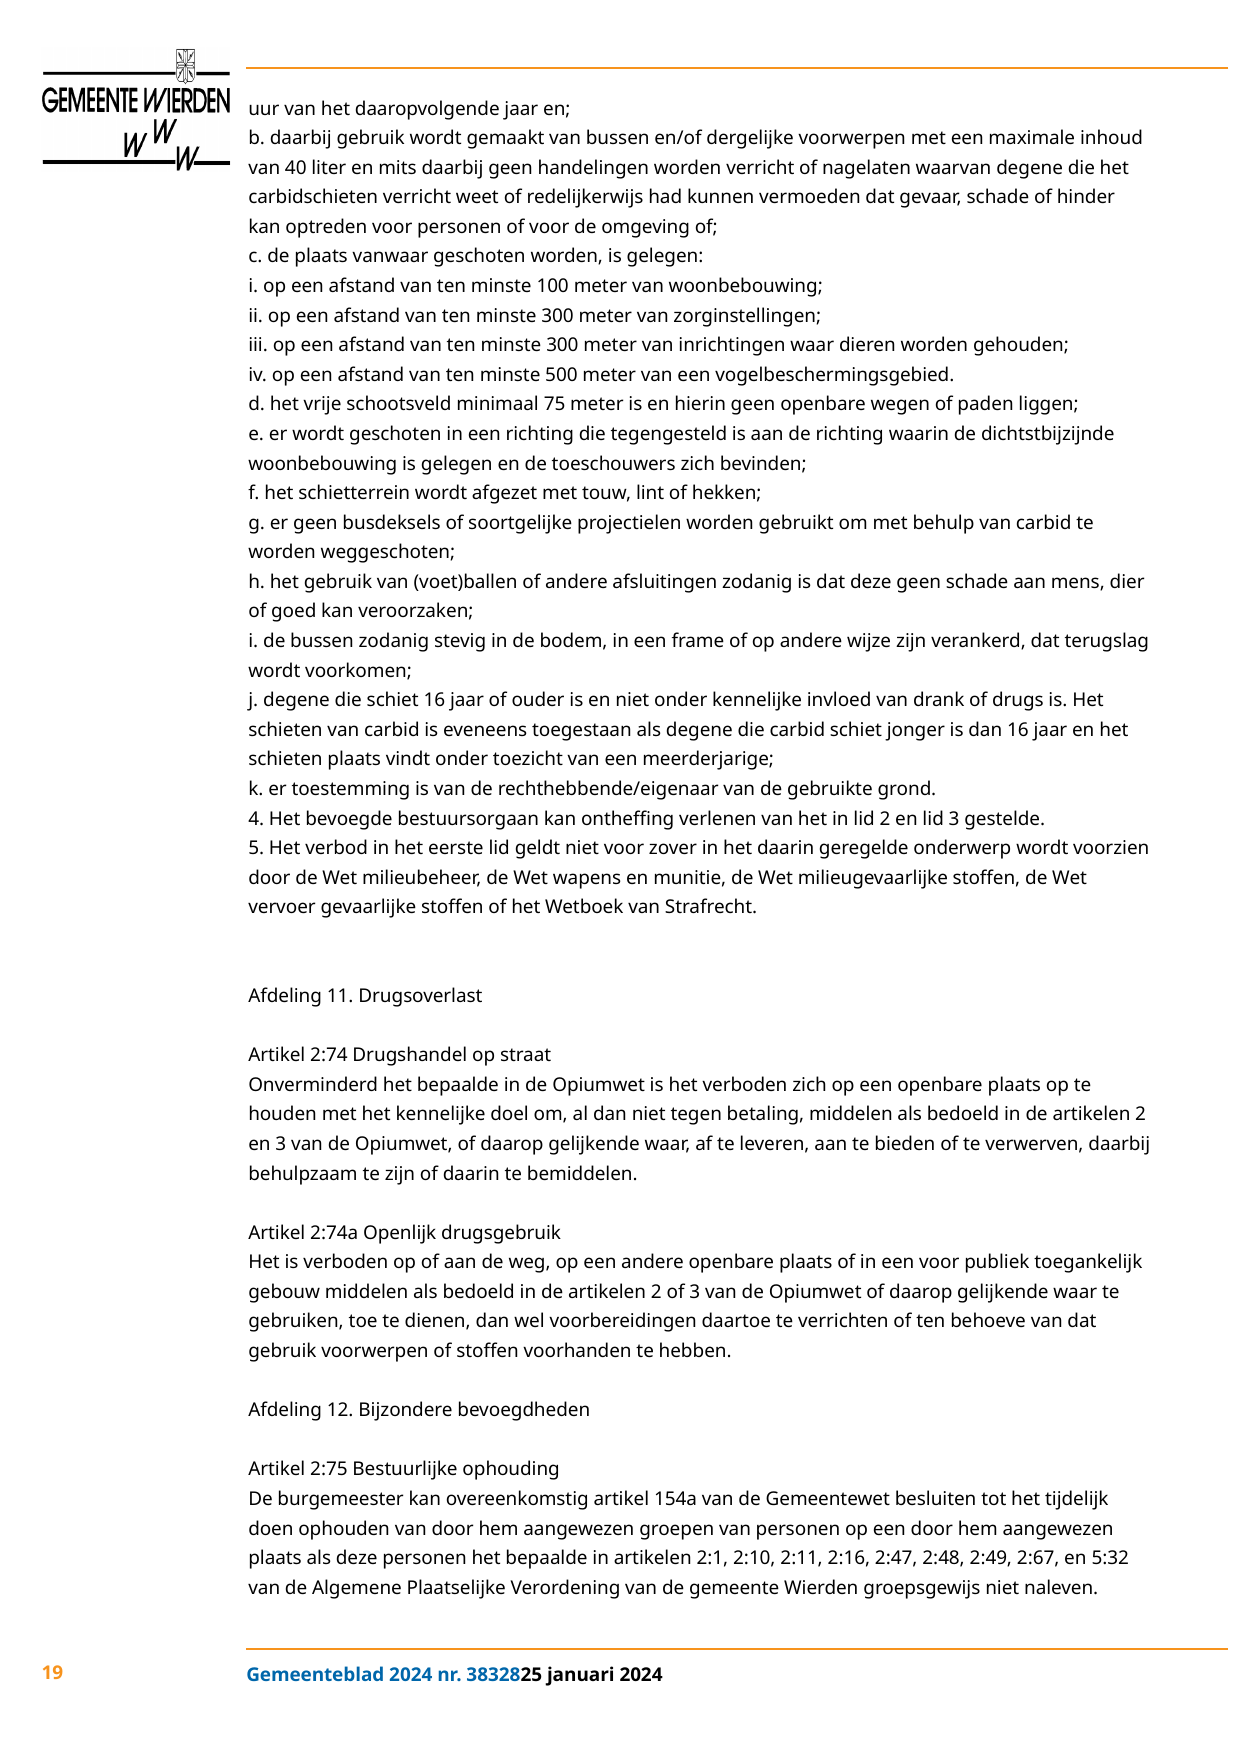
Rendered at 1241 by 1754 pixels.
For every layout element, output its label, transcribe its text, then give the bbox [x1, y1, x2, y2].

text h. het gebruik van (voet)ballen of andere afsluitingen zodanig is dat deze geen schade aan mens, dier of goed kan veroorzaken; [248, 568, 1152, 623]
text i. op een afstand van ten minste 100 meter van woonbebouwing; [248, 272, 1152, 298]
text f. het schietterrein wordt afgezet met touw, lint of hekken; [248, 479, 1152, 505]
picture [41, 47, 231, 172]
text b. daarbij gebruik wordt gemaakt van bussen en/of dergelijke voorwerpen met een maximale inhoud van 40 liter en mits daarbij geen handelingen worden verricht of nagelaten waarvan degene die het carbidschieten verricht weet of redelijkerwijs had kunnen vermoeden dat gevaar, schade of hinder kan optreden voor personen of voor de omgeving of; [248, 124, 1152, 239]
text Het is verboden op of aan de weg, op een andere openbare plaats of in een voor publiek toegankelijk gebouw middelen als bedoeld in de artikelen 2 of 3 van de Opiumwet of daarop gelijkende waar te gebruiken, toe te dienen, dan wel voorbereidingen daartoe te verrichten of ten behoeve van dat gebruik voorwerpen of stoffen voorhanden te hebben. [248, 1248, 1152, 1363]
text ii. op een afstand van ten minste 300 meter van zorginstellingen; [248, 302, 1152, 328]
text uur van het daaropvolgende jaar en; [248, 95, 1152, 121]
text Artikel 2:74 Drugshandel op straat [248, 1041, 1152, 1067]
text d. het vrije schootsveld minimaal 75 meter is en hierin geen openbare wegen of paden liggen; [248, 391, 1152, 416]
text j. degene die schiet 16 jaar of ouder is en niet onder kennelijke invloed van drank of drugs is. Het schieten van carbid is eveneens toegestaan als degene die carbid schiet jonger is dan 16 jaar en het schieten plaats vindt onder toezicht van een meerderjarige; [248, 686, 1152, 771]
text e. er wordt geschoten in een richting die tegengesteld is aan de richting waarin de dichtstbijzijnde woonbebouwing is gelegen en de toeschouwers zich bevinden; [248, 420, 1152, 476]
text iii. op een afstand van ten minste 300 meter van inrichtingen waar dieren worden gehouden; [248, 331, 1152, 357]
text 5. Het verbod in het eerste lid geldt niet voor zover in het daarin geregelde onderwerp wordt voorzien door de Wet milieubeheer, de Wet wapens en munitie, de Wet milieugevaarlijke stoffen, de Wet vervoer gevaarlijke stoffen of het Wetboek van Strafrecht. [248, 834, 1152, 919]
text iv. op een afstand van ten minste 500 meter van een vogelbeschermingsgebied. [248, 361, 1152, 387]
text i. de bussen zodanig stevig in de bodem, in een frame of op andere wijze zijn verankerd, dat terugslag wordt voorkomen; [248, 627, 1152, 683]
text Afdeling 12. Bijzondere bevoegdheden [248, 1396, 1152, 1422]
text Artikel 2:75 Bestuurlijke ophouding [248, 1456, 1152, 1481]
text Onverminderd het bepaalde in de Opiumwet is het verboden zich op een openbare plaats op te houden met het kennelijke doel om, al dan niet tegen betaling, middelen als bedoeld in de artikelen 2 en 3 van de Opiumwet, of daarop gelijkende waar, af te leveren, aan te bieden of te verwerven, daarbij behulpzaam te zijn of daarin te bemiddelen. [248, 1071, 1152, 1186]
text g. er geen busdeksels of soortgelijke projectielen worden gebruikt om met behulp van carbid te worden weggeschoten; [248, 509, 1152, 564]
text De burgemeester kan overeenkomstig artikel 154a van de Gemeentewet besluiten tot het tijdelijk doen ophouden van door hem aangewezen groepen van personen op een door hem aangewezen plaats als deze personen het bepaalde in artikelen 2:1, 2:10, 2:11, 2:16, 2:47, 2:48, 2:49, 2:67, en 5:32 van de Algemene Plaatselijke Verordening van de gemeente Wierden groepsgewijs niet naleven. [248, 1485, 1152, 1600]
text 4. Het bevoegde bestuursorgaan kan ontheffing verlenen van het in lid 2 en lid 3 gestelde. [248, 805, 1152, 831]
text Artikel 2:74a Openlijk drugsgebruik [248, 1219, 1152, 1245]
text k. er toestemming is van de rechthebbende/eigenaar van de gebruikte grond. [248, 775, 1152, 801]
text Afdeling 11. Drugsoverlast [248, 982, 1152, 1008]
text c. de plaats vanwaar geschoten worden, is gelegen: [248, 243, 1152, 268]
